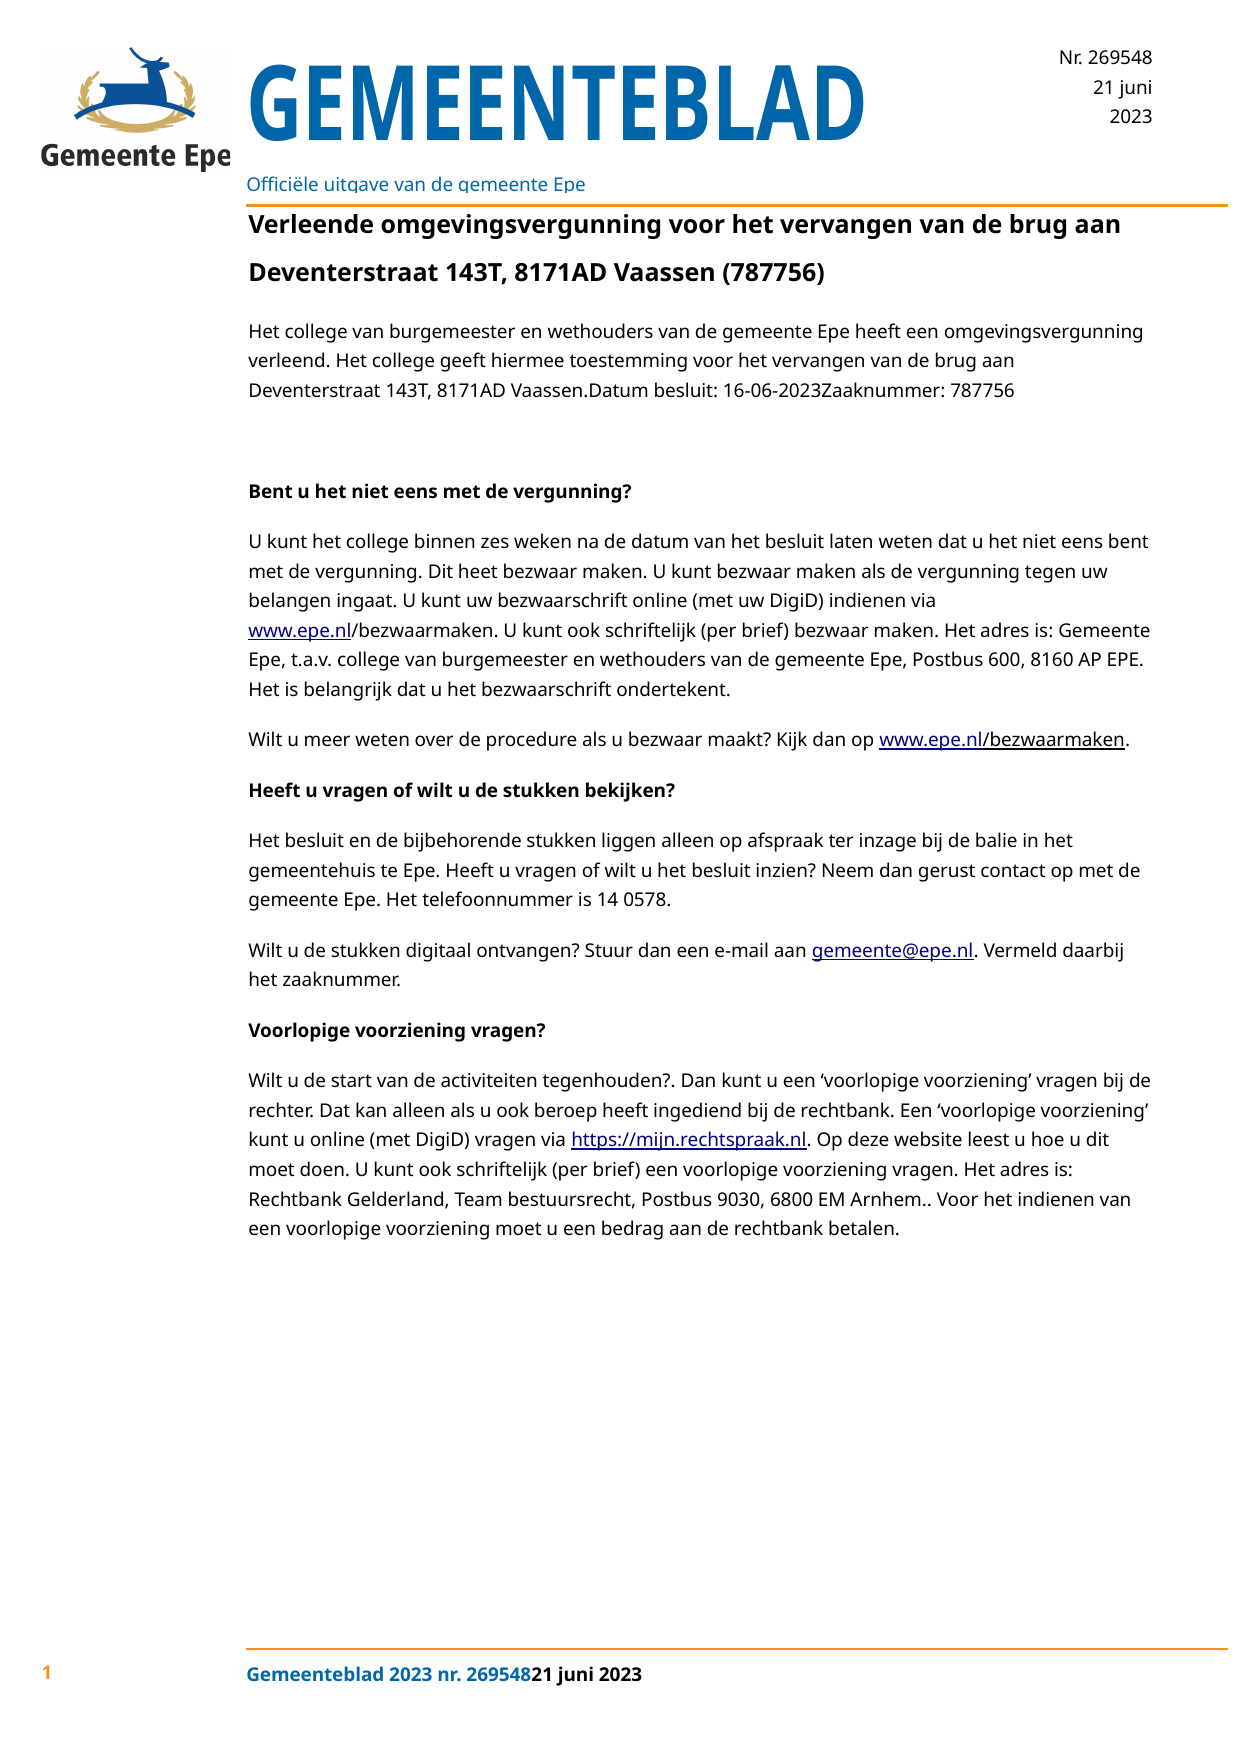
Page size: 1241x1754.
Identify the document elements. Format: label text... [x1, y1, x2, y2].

text Voorlopige voorziening vragen? [248, 1017, 1152, 1043]
text Het college van burgemeester en wethouders van de gemeente Epe heeft een omgevingsvergunning verleend. Het college geeft hiermee toestemming voor het vervangen van de brug aan Deventerstraat 143T, 8171AD Vaassen.Datum besluit: 16-06-2023Zaaknummer: 787756 [248, 318, 1152, 403]
text Bent u het niet eens met de vergunning? [248, 478, 1152, 504]
text Wilt u de start van de activiteiten tegenhouden?. Dan kunt u een ‘voorlopige voorziening’ vragen bij de rechter. Dat kan alleen als u ook beroep heeft ingediend bij de rechtbank. Een ‘voorlopige voorziening’ kunt u online (met DigiD) vragen via https://mijn.rechtspraak.nl. Op deze website leest u hoe u dit moet doen. U kunt ook schriftelijk (per brief) een voorlopige voorziening vragen. Het adres is: Rechtbank Gelderland, Team bestuursrecht, Postbus 9030, 6800 EM Arnhem.. Voor het indienen van een voorlopige voorziening moet u een bedrag aan de rechtbank betalen. [248, 1067, 1152, 1241]
text Verleende omgevingsvergunning voor het vervangen van de brug aan Deventerstraat 143T, 8171AD Vaassen (787756) [248, 207, 1152, 288]
text Het besluit en de bijbehorende stukken liggen alleen op afspraak ter inzage bij de balie in het gemeentehuis te Epe. Heeft u vragen of wilt u het besluit inzien? Neem dan gerust contact op met de gemeente Epe. Het telefoonnummer is 14 0578. [248, 827, 1152, 912]
text Heeft u vragen of wilt u de stukken bekijken? [248, 777, 1152, 803]
text U kunt het college binnen zes weken na de datum van het besluit laten weten dat u het niet eens bent met de vergunning. Dit heet bezwaar maken. U kunt bezwaar maken als de vergunning tegen uw belangen ingaat. U kunt uw bezwaarschrift online (met uw DigiD) indienen via www.epe.nl/bezwaarmaken. U kunt ook schriftelijk (per brief) bezwaar maken. Het adres is: Gemeente Epe, t.a.v. college van burgemeester en wethouders van de gemeente Epe, Postbus 600, 8160 AP EPE. Het is belangrijk dat u het bezwaarschrift ondertekent. [248, 528, 1152, 702]
text Wilt u de stukken digitaal ontvangen? Stuur dan een e-mail aan gemeente@epe.nl. Vermeld daarbij het zaaknummer. [248, 937, 1152, 992]
text Wilt u meer weten over de procedure als u bezwaar maakt? Kijk dan op www.epe.nl/bezwaarmaken. [248, 727, 1152, 752]
picture [41, 47, 231, 172]
